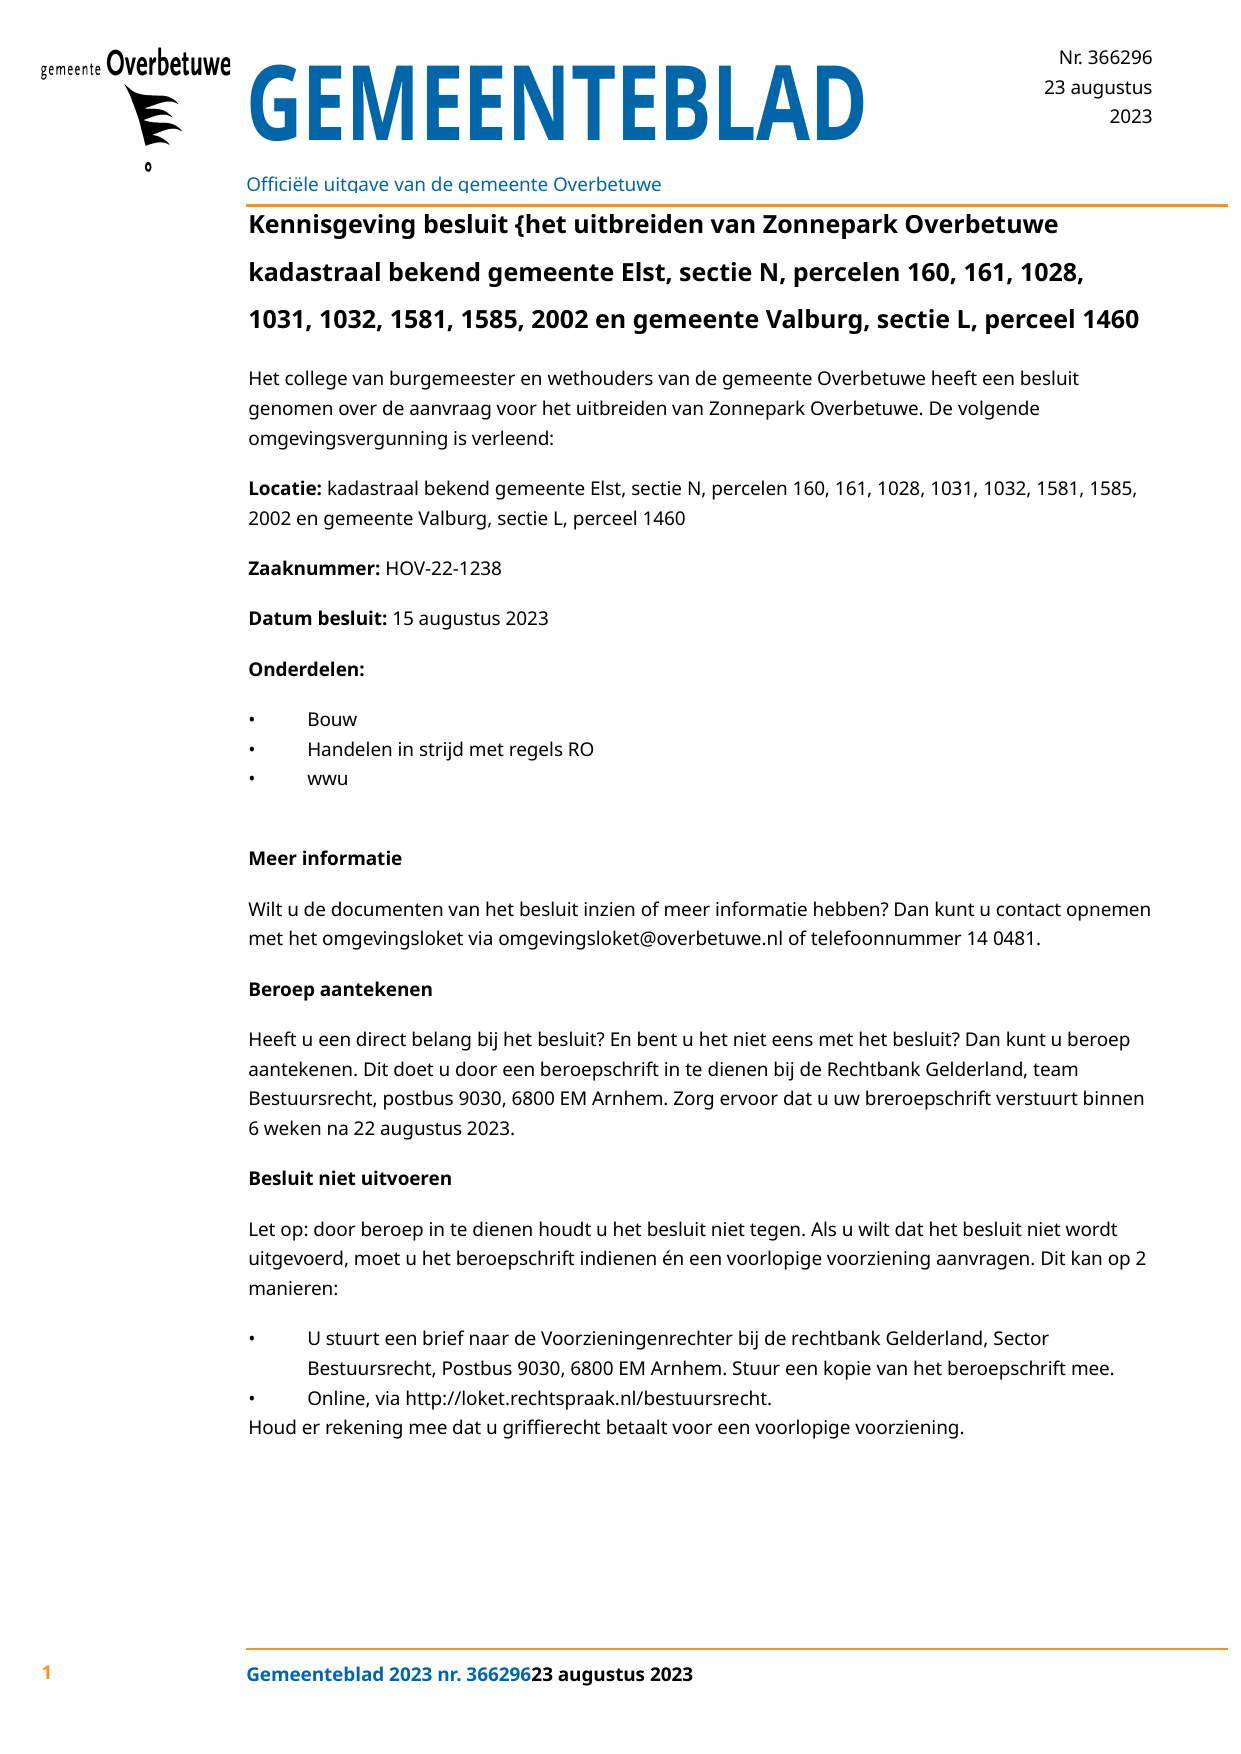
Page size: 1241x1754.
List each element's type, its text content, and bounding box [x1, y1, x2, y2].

list wwu [248, 766, 1152, 791]
list Online, via http://loket.rechtspraak.nl/bestuursrecht. [248, 1385, 1152, 1410]
picture [41, 47, 231, 172]
list Handelen in strijd met regels RO [248, 736, 1152, 762]
text Onderdelen: [248, 656, 1152, 682]
text Heeft u een direct belang bij het besluit? En bent u het niet eens met het besluit? Dan kunt u beroep aantekenen. Dit doet u door een beroepschrift in te dienen bij de Rechtbank Gelderland, team Bestuursrecht, postbus 9030, 6800 EM Arnhem. Zorg ervoor dat u uw breroepschrift verstuurt binnen 6 weken na 22 augustus 2023. [248, 1026, 1152, 1141]
text Het college van burgemeester en wethouders van de gemeente Overbetuwe heeft een besluit genomen over de aanvraag voor het uitbreiden van Zonnepark Overbetuwe. De volgende omgevingsvergunning is verleend: [248, 366, 1152, 450]
text Meer informatie [248, 846, 1152, 871]
text Datum besluit: 15 augustus 2023 [248, 606, 1152, 631]
list U stuurt een brief naar de Voorzieningenrechter bij de rechtbank Gelderland, Sector Bestuursrecht, Postbus 9030, 6800 EM Arnhem. Stuur een kopie van het beroepschrift mee. [248, 1326, 1152, 1381]
text Kennisgeving besluit {het uitbreiden van Zonnepark Overbetuwe kadastraal bekend gemeente Elst, sectie N, percelen 160, 161, 1028, 1031, 1032, 1581, 1585, 2002 en gemeente Valburg, sectie L, perceel 1460 [248, 207, 1152, 336]
text Besluit niet uitvoeren [248, 1166, 1152, 1191]
text Wilt u de documenten van het besluit inzien of meer informatie hebben? Dan kunt u contact opnemen met het omgevingsloket via omgevingsloket@overbetuwe.nl of telefoonnummer 14 0481. [248, 896, 1152, 951]
text Beroep aantekenen [248, 976, 1152, 1002]
text Locatie: kadastraal bekend gemeente Elst, sectie N, percelen 160, 161, 1028, 1031, 1032, 1581, 1585, 2002 en gemeente Valburg, sectie L, perceel 1460 [248, 475, 1152, 530]
text Let op: door beroep in te dienen houdt u het besluit niet tegen. Als u wilt dat het besluit niet wordt uitgevoerd, moet u het beroepschrift indienen én een voorlopige voorziening aanvragen. Dit kan op 2 manieren: [248, 1216, 1152, 1301]
list Bouw [248, 706, 1152, 732]
text Houd er rekening mee dat u griffierecht betaalt voor een voorlopige voorziening. [248, 1414, 1152, 1440]
text Zaaknummer: HOV-22-1238 [248, 555, 1152, 581]
